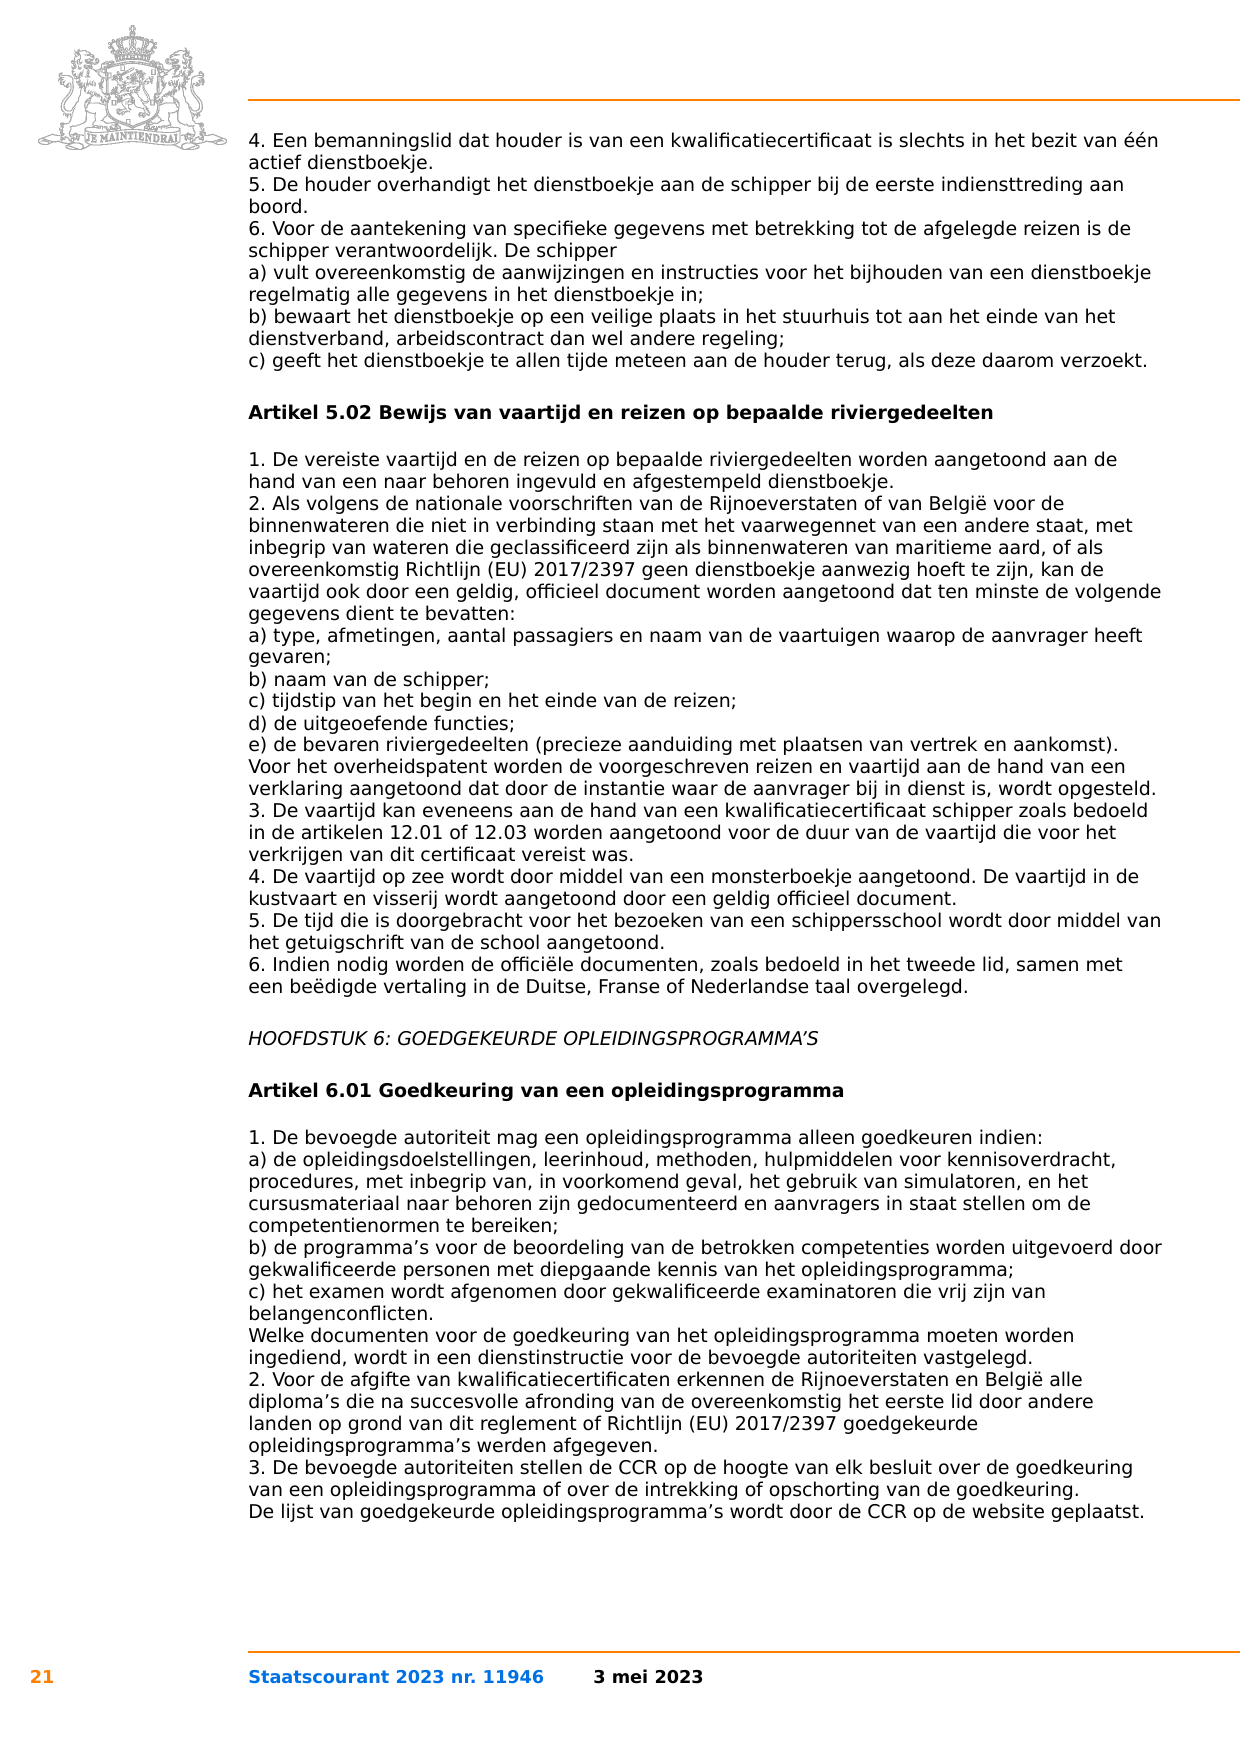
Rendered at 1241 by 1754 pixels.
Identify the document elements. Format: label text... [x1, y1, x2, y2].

text c) het examen wordt afgenomen door gekwalificeerde examinatoren die vrij zijn van belangenconflicten. [248, 1281, 1163, 1325]
text 1. De bevoegde autoriteit mag een opleidingsprogramma alleen goedkeuren indien: [248, 1127, 1163, 1149]
text b) bewaart het dienstboekje op een veilige plaats in het stuurhuis tot aan het einde van het dienstverband, arbeidscontract dan wel andere regeling; [248, 306, 1163, 350]
text 1. De vereiste vaartijd en de reizen op bepaalde riviergedeelten worden aangetoond aan de hand van een naar behoren ingevuld en afgestempeld dienstboekje. [248, 449, 1163, 493]
text 5. De tijd die is doorgebracht voor het bezoeken van een schippersschool wordt door middel van het getuigschrift van de school aangetoond. [248, 910, 1163, 954]
text 3. De vaartijd kan eveneens aan de hand van een kwalificatiecertificaat schipper zoals bedoeld in de artikelen 12.01 of 12.03 worden aangetoond voor de duur van de vaartijd die voor het verkrijgen van dit certificaat vereist was. [248, 800, 1163, 866]
text d) de uitgeoefende functies; [248, 712, 1163, 734]
subtitle HOOFDSTUK 6: GOEDGEKEURDE OPLEIDINGSPROGRAMMA’S [248, 1028, 1163, 1050]
text b) naam van de schipper; [248, 668, 1163, 690]
picture [38, 25, 227, 150]
text 5. De houder overhandigt het dienstboekje aan de schipper bij de eerste indiensttreding aan boord. [248, 174, 1163, 218]
text e) de bevaren riviergedeelten (precieze aanduiding met plaatsen van vertrek en aankomst). [248, 734, 1163, 756]
text 2. Als volgens de nationale voorschriften van de Rijnoeverstaten of van België voor de binnenwateren die niet in verbinding staan met het vaarwegennet van een andere staat, met inbegrip van wateren die geclassificeerd zijn als binnenwateren van maritieme aard, of als overeenkomstig Richtlijn (EU) 2017/2397 geen dienstboekje aanwezig hoeft te zijn, kan de vaartijd ook door een geldig, officieel document worden aangetoond dat ten minste de volgende gegevens dient te bevatten: [248, 493, 1163, 624]
text 4. Een bemanningslid dat houder is van een kwalificatiecertificaat is slechts in het bezit van één actief dienstboekje. [248, 130, 1163, 174]
text c) geeft het dienstboekje te allen tijde meteen aan de houder terug, als deze daarom verzoekt. [248, 350, 1163, 372]
text 2. Voor de afgifte van kwalificatiecertificaten erkennen de Rijnoeverstaten en België alle diploma’s die na succesvolle afronding van de overeenkomstig het eerste lid door andere landen op grond van dit reglement of Richtlijn (EU) 2017/2397 goedgekeurde opleidingsprogramma’s werden afgegeven. [248, 1369, 1163, 1457]
subtitle Artikel 6.01 Goedkeuring van een opleidingsprogramma [248, 1080, 1163, 1102]
text a) vult overeenkomstig de aanwijzingen en instructies voor het bijhouden van een dienstboekje regelmatig alle gegevens in het dienstboekje in; [248, 262, 1163, 306]
text b) de programma’s voor de beoordeling van de betrokken competenties worden uitgevoerd door gekwalificeerde personen met diepgaande kennis van het opleidingsprogramma; [248, 1237, 1163, 1281]
text a) de opleidingsdoelstellingen, leerinhoud, methoden, hulpmiddelen voor kennisoverdracht, procedures, met inbegrip van, in voorkomend geval, het gebruik van simulatoren, en het cursusmateriaal naar behoren zijn gedocumenteerd en aanvragers in staat stellen om de competentienormen te bereiken; [248, 1149, 1163, 1237]
text a) type, afmetingen, aantal passagiers en naam van de vaartuigen waarop de aanvrager heeft gevaren; [248, 624, 1163, 668]
text Welke documenten voor de goedkeuring van het opleidingsprogramma moeten worden ingediend, wordt in een dienstinstructie voor de bevoegde autoriteiten vastgelegd. [248, 1325, 1163, 1369]
text 6. Voor de aantekening van specifieke gegevens met betrekking tot de afgelegde reizen is de schipper verantwoordelijk. De schipper [248, 218, 1163, 262]
text De lijst van goedgekeurde opleidingsprogramma’s wordt door de CCR op de website geplaatst. [248, 1501, 1163, 1523]
text 6. Indien nodig worden de officiële documenten, zoals bedoeld in het tweede lid, samen met een beëdigde vertaling in de Duitse, Franse of Nederlandse taal overgelegd. [248, 954, 1163, 998]
subtitle Artikel 5.02 Bewijs van vaartijd en reizen op bepaalde riviergedeelten [248, 402, 1163, 424]
text Voor het overheidspatent worden de voorgeschreven reizen en vaartijd aan de hand van een verklaring aangetoond dat door de instantie waar de aanvrager bij in dienst is, wordt opgesteld. [248, 756, 1163, 800]
text 3. De bevoegde autoriteiten stellen de CCR op de hoogte van elk besluit over de goedkeuring van een opleidingsprogramma of over de intrekking of opschorting van de goedkeuring. [248, 1457, 1163, 1501]
text c) tijdstip van het begin en het einde van de reizen; [248, 690, 1163, 712]
text 4. De vaartijd op zee wordt door middel van een monsterboekje aangetoond. De vaartijd in de kustvaart en visserij wordt aangetoond door een geldig officieel document. [248, 866, 1163, 910]
